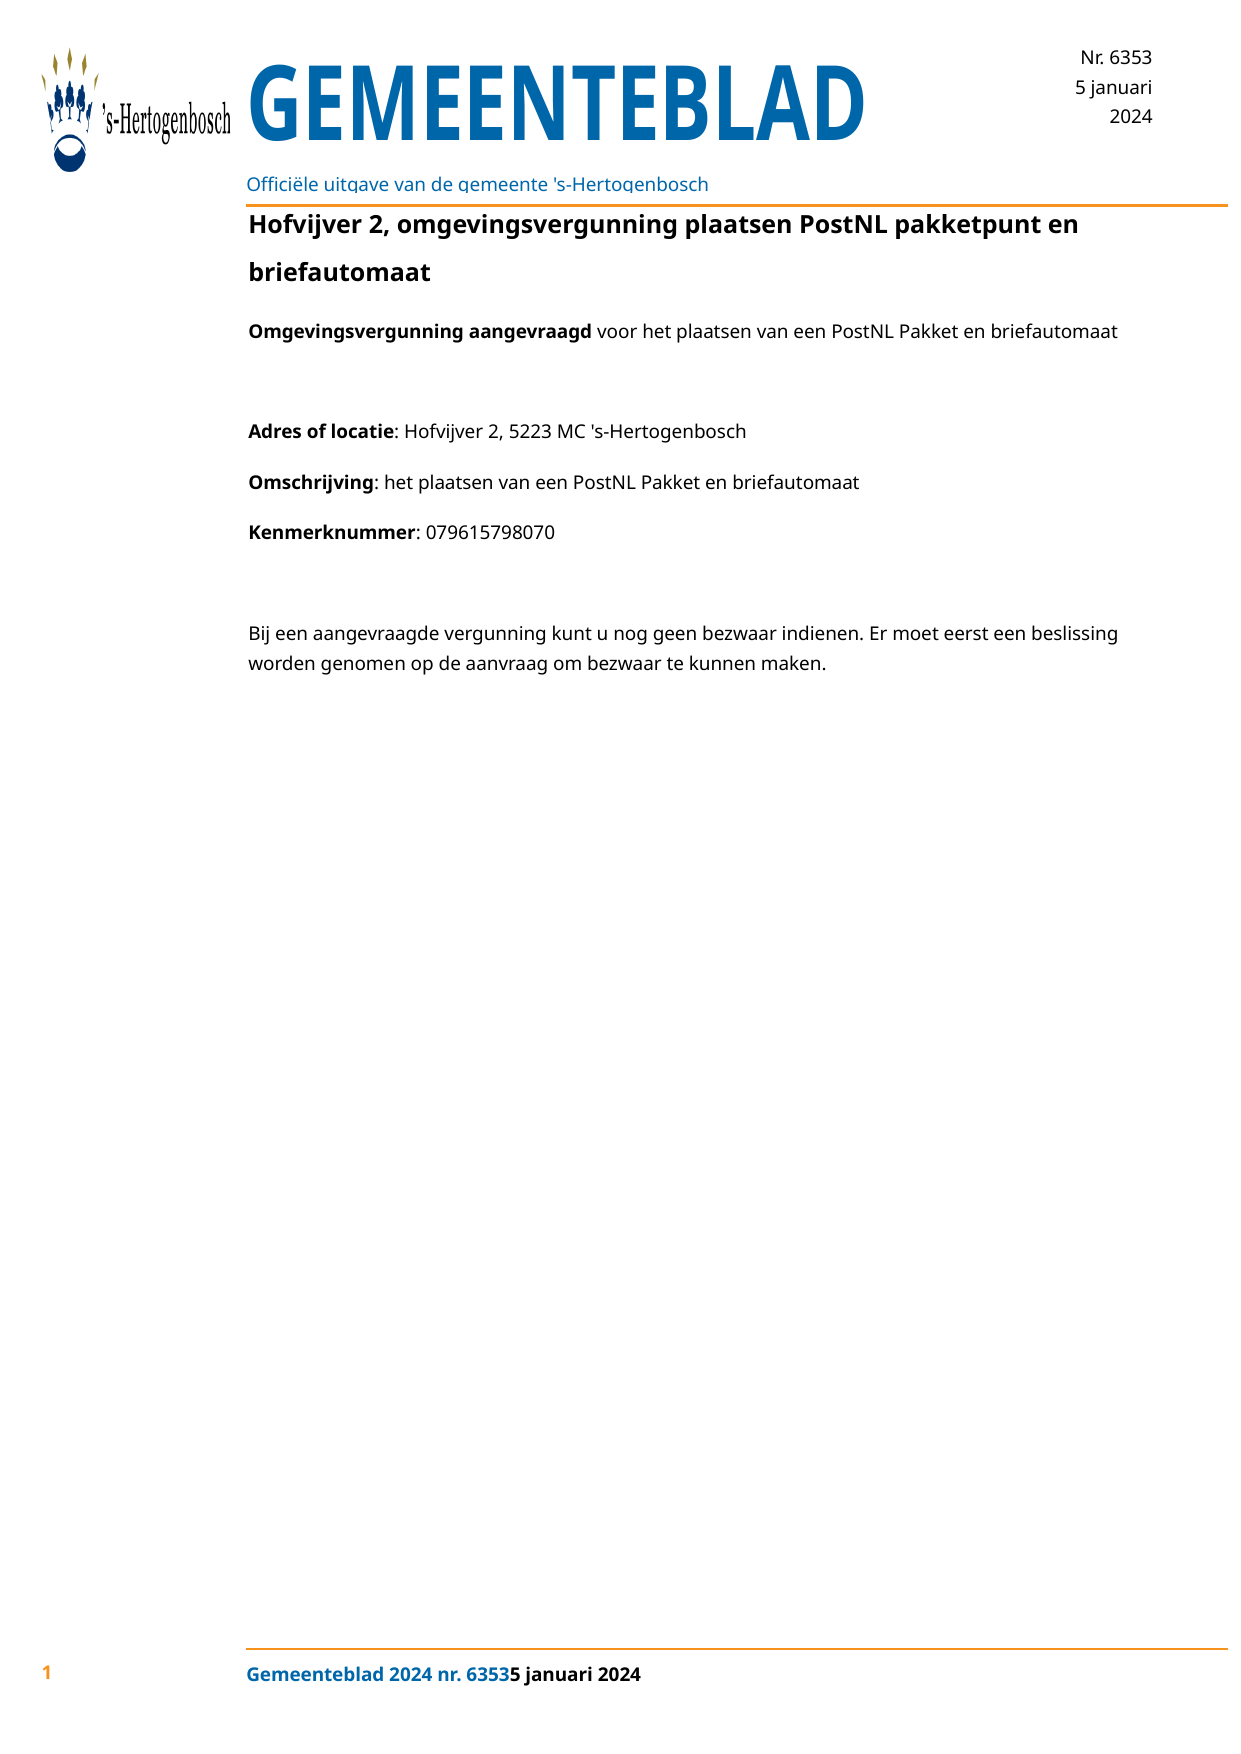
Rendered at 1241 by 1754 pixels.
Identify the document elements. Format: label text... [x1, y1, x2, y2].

text Adres of locatie: Hofvijver 2, 5223 MC 's-Hertogenbosch [248, 419, 1152, 444]
text Omgevingsvergunning aangevraagd voor het plaatsen van een PostNL Pakket en briefautomaat [248, 318, 1152, 344]
picture [41, 47, 231, 172]
text Kenmerknummer: 079615798070 [248, 519, 1152, 545]
text Hofvijver 2, omgevingsvergunning plaatsen PostNL pakketpunt en briefautomaat [248, 207, 1152, 288]
text Omschrijving: het plaatsen van een PostNL Pakket en briefautomaat [248, 469, 1152, 495]
text Bij een aangevraagde vergunning kunt u nog geen bezwaar indienen. Er moet eerst een beslissing worden genomen op de aanvraag om bezwaar te kunnen maken. [248, 620, 1152, 676]
